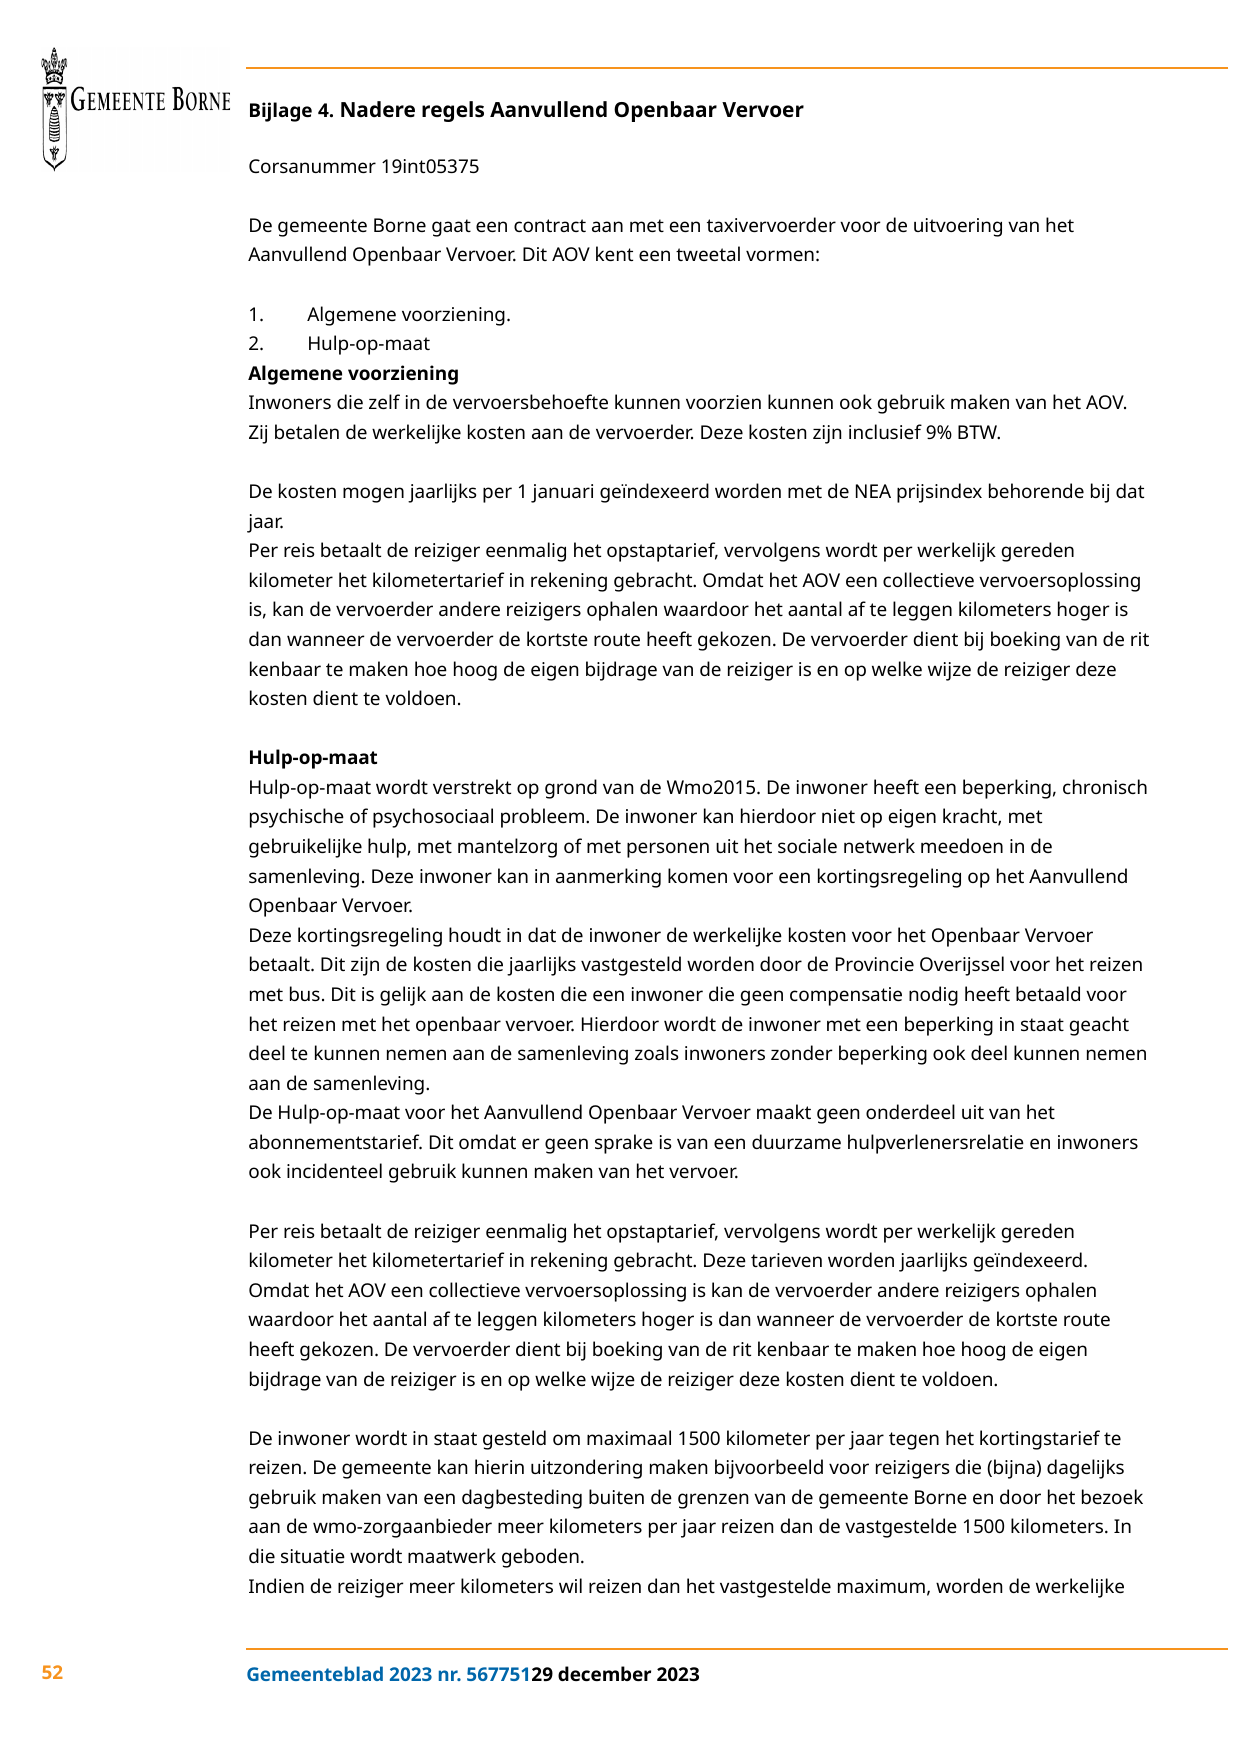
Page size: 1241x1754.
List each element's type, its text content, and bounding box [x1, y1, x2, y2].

text De gemeente Borne gaat een contract aan met een taxivervoerder voor de uitvoering van het Aanvullend Openbaar Vervoer. Dit AOV kent een tweetal vormen: [248, 212, 1152, 267]
text Indien de reiziger meer kilometers wil reizen dan het vastgestelde maximum, worden de werkelijke [248, 1573, 1152, 1599]
text De Hulp-op-maat voor het Aanvullend Openbaar Vervoer maakt geen onderdeel uit van het abonnementstarief. Dit omdat er geen sprake is van een duurzame hulpverlenersrelatie en inwoners ook incidenteel gebruik kunnen maken van het vervoer. [248, 1099, 1152, 1184]
text Corsanummer 19int05375 [248, 153, 1152, 179]
text De kosten mogen jaarlijks per 1 januari geïndexeerd worden met de NEA prijsindex behorende bij dat jaar. [248, 478, 1152, 534]
text Hulp-op-maat [248, 744, 1152, 770]
text Per reis betaalt de reiziger eenmalig het opstaptarief, vervolgens wordt per werkelijk gereden kilometer het kilometertarief in rekening gebracht. Deze tarieven worden jaarlijks geïndexeerd. Omdat het AOV een collectieve vervoersoplossing is kan de vervoerder andere reizigers ophalen waardoor het aantal af te leggen kilometers hoger is dan wanneer de vervoerder de kortste route heeft gekozen. De vervoerder dient bij boeking van de rit kenbaar te maken hoe hoog de eigen bijdrage van de reiziger is en op welke wijze de reiziger deze kosten dient te voldoen. [248, 1218, 1152, 1392]
picture [41, 47, 231, 172]
list Hulp-op-maat [248, 330, 1152, 356]
text Hulp-op-maat wordt verstrekt op grond van de Wmo2015. De inwoner heeft een beperking, chronisch psychische of psychosociaal probleem. De inwoner kan hierdoor niet op eigen kracht, met gebruikelijke hulp, met mantelzorg of met personen uit het sociale netwerk meedoen in de samenleving. Deze inwoner kan in aanmerking komen voor een kortingsregeling op het Aanvullend Openbaar Vervoer. [248, 774, 1152, 918]
text Bijlage 4. Nadere regels Aanvullend Openbaar Vervoer [248, 95, 1152, 123]
text Inwoners die zelf in de vervoersbehoefte kunnen voorzien kunnen ook gebruik maken van het AOV. Zij betalen de werkelijke kosten aan de vervoerder. Deze kosten zijn inclusief 9% BTW. [248, 389, 1152, 445]
text Algemene voorziening [248, 360, 1152, 386]
text Deze kortingsregeling houdt in dat de inwoner de werkelijke kosten voor het Openbaar Vervoer betaalt. Dit zijn de kosten die jaarlijks vastgesteld worden door de Provincie Overijssel voor het reizen met bus. Dit is gelijk aan de kosten die een inwoner die geen compensatie nodig heeft betaald voor het reizen met het openbaar vervoer. Hierdoor wordt de inwoner met een beperking in staat geacht deel te kunnen nemen aan de samenleving zoals inwoners zonder beperking ook deel kunnen nemen aan de samenleving. [248, 922, 1152, 1096]
text De inwoner wordt in staat gesteld om maximaal 1500 kilometer per jaar tegen het kortingstarief te reizen. De gemeente kan hierin uitzondering maken bijvoorbeeld voor reizigers die (bijna) dagelijks gebruik maken van een dagbesteding buiten de grenzen van de gemeente Borne en door het bezoek aan de wmo-zorgaanbieder meer kilometers per jaar reizen dan de vastgestelde 1500 kilometers. In die situatie wordt maatwerk geboden. [248, 1425, 1152, 1569]
text Per reis betaalt de reiziger eenmalig het opstaptarief, vervolgens wordt per werkelijk gereden kilometer het kilometertarief in rekening gebracht. Omdat het AOV een collectieve vervoersoplossing is, kan de vervoerder andere reizigers ophalen waardoor het aantal af te leggen kilometers hoger is dan wanneer de vervoerder de kortste route heeft gekozen. De vervoerder dient bij boeking van de rit kenbaar te maken hoe hoog de eigen bijdrage van de reiziger is en op welke wijze de reiziger deze kosten dient te voldoen. [248, 537, 1152, 711]
list Algemene voorziening. [248, 301, 1152, 327]
